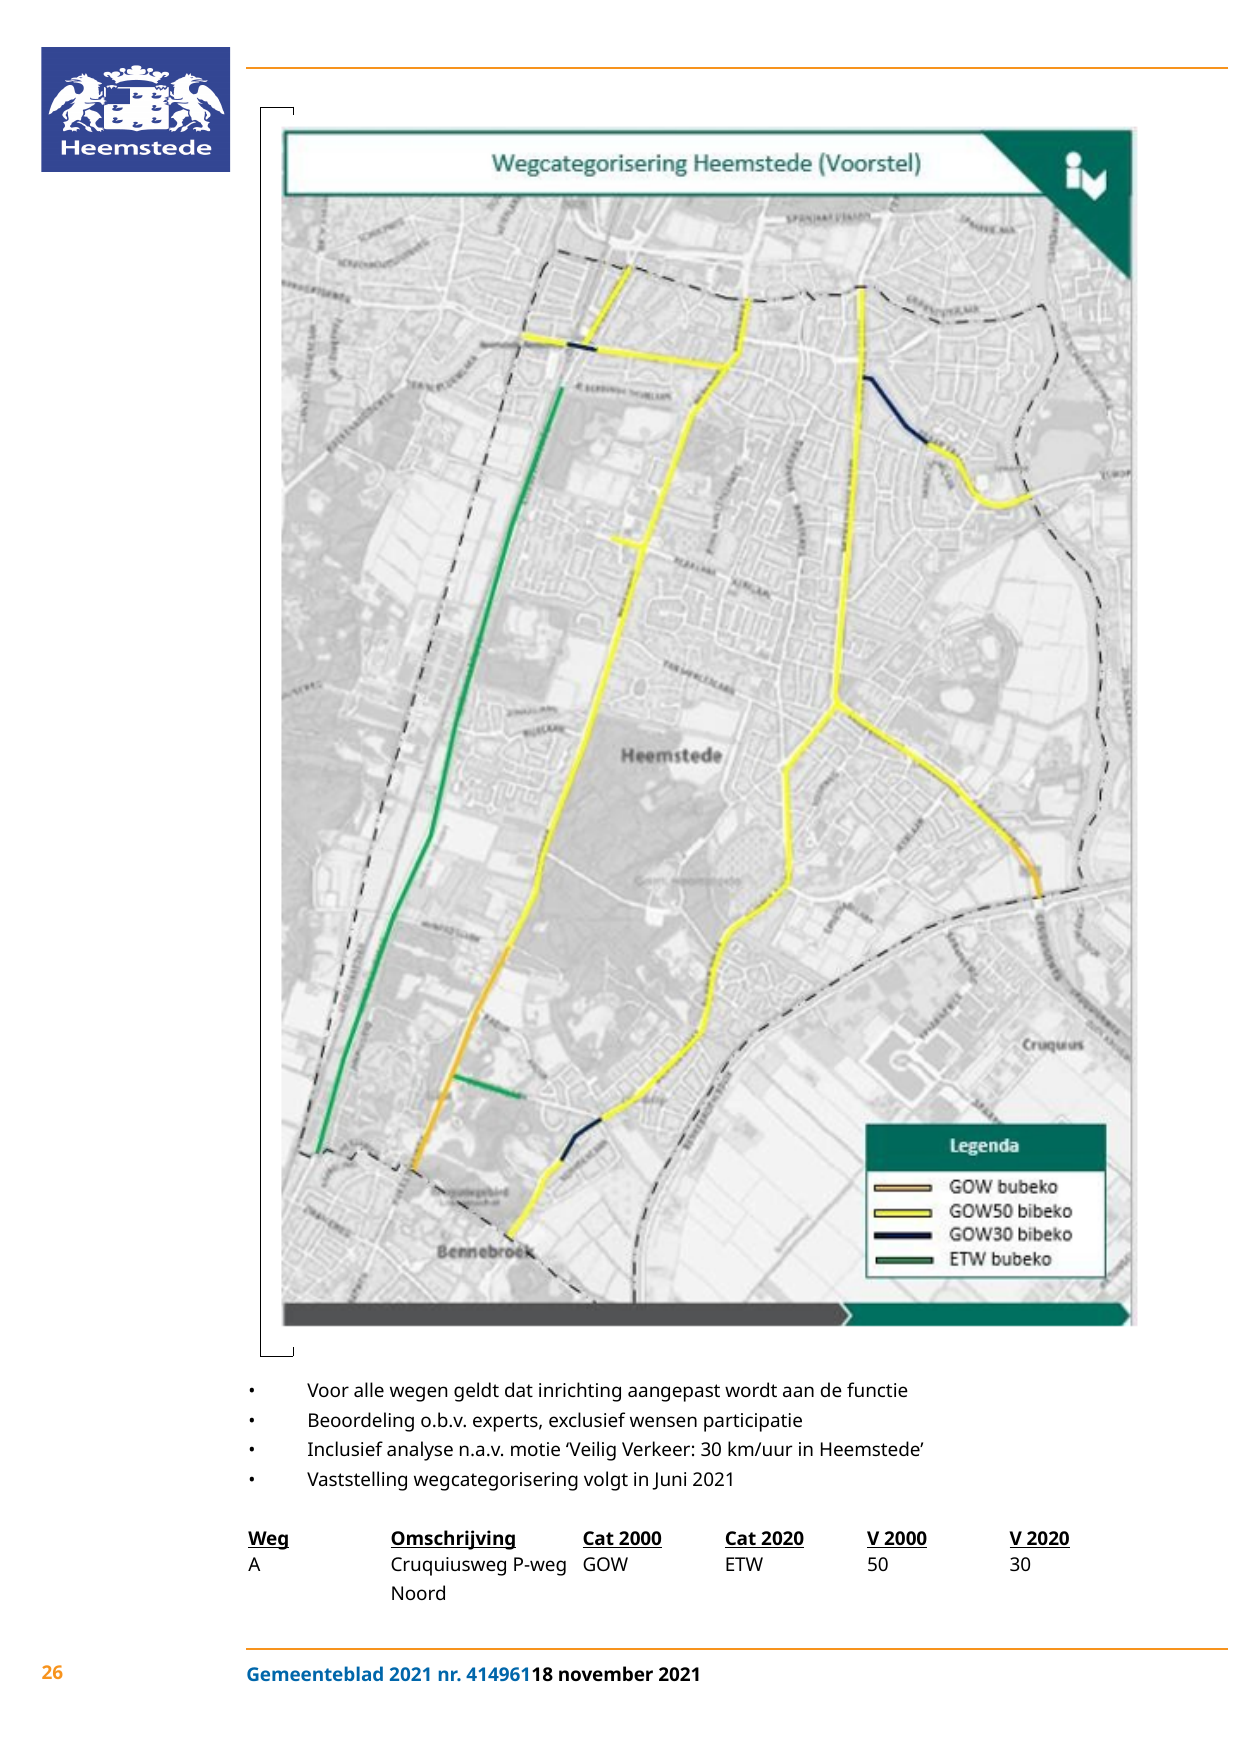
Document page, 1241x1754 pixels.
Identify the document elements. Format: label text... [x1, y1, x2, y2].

list Vaststelling wegcategorisering volgt in Juni 2021 [248, 1466, 1152, 1492]
picture [268, 115, 1155, 1347]
table_header Omschrijving [390, 1525, 582, 1551]
table_header Cat 2000 [582, 1525, 724, 1551]
table_cell 30 [1009, 1551, 1152, 1606]
table_cell GOW [582, 1551, 724, 1606]
list Inclusief analyse n.a.v. motie ‘Veilig Verkeer: 30 km/uur in Heemstede’ [248, 1436, 1152, 1462]
table_cell 50 [867, 1551, 1009, 1606]
picture [41, 47, 231, 172]
table_cell ETW [725, 1551, 867, 1606]
list Beoordeling o.b.v. experts, exclusief wensen participatie [248, 1407, 1152, 1432]
table_cell Cruquiusweg P-weg Noord [390, 1551, 582, 1606]
table_header Cat 2020 [725, 1525, 867, 1551]
table_header V 2020 [1009, 1525, 1152, 1551]
list Voor alle wegen geldt dat inrichting aangepast wordt aan de functie [248, 1377, 1152, 1403]
table_cell A [248, 1551, 390, 1606]
table_header Weg [248, 1525, 390, 1551]
table_header V 2000 [867, 1525, 1009, 1551]
